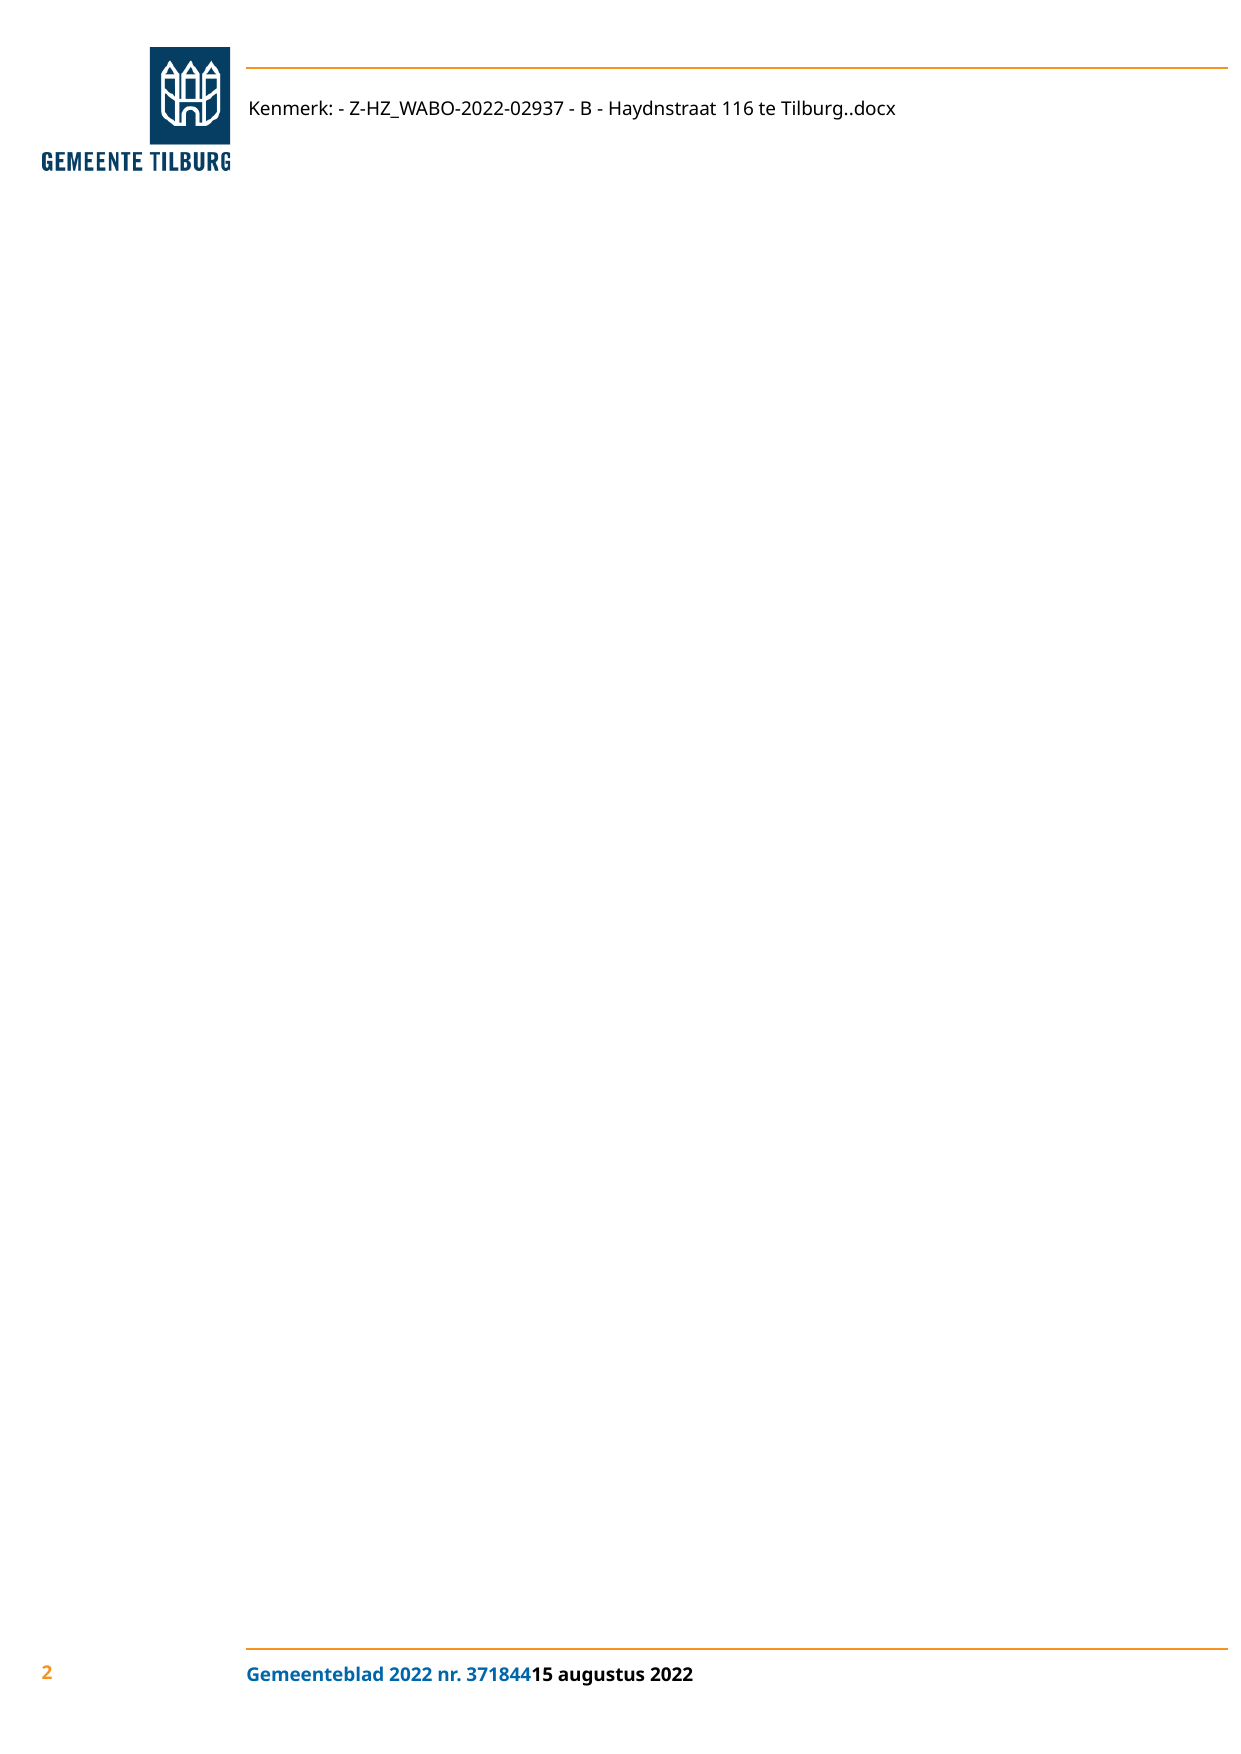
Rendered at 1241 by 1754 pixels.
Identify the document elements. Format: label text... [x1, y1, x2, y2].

text Kenmerk: - Z-HZ_WABO-2022-02937 - B - Haydnstraat 116 te Tilburg..docx [248, 95, 1152, 121]
picture [41, 47, 231, 172]
